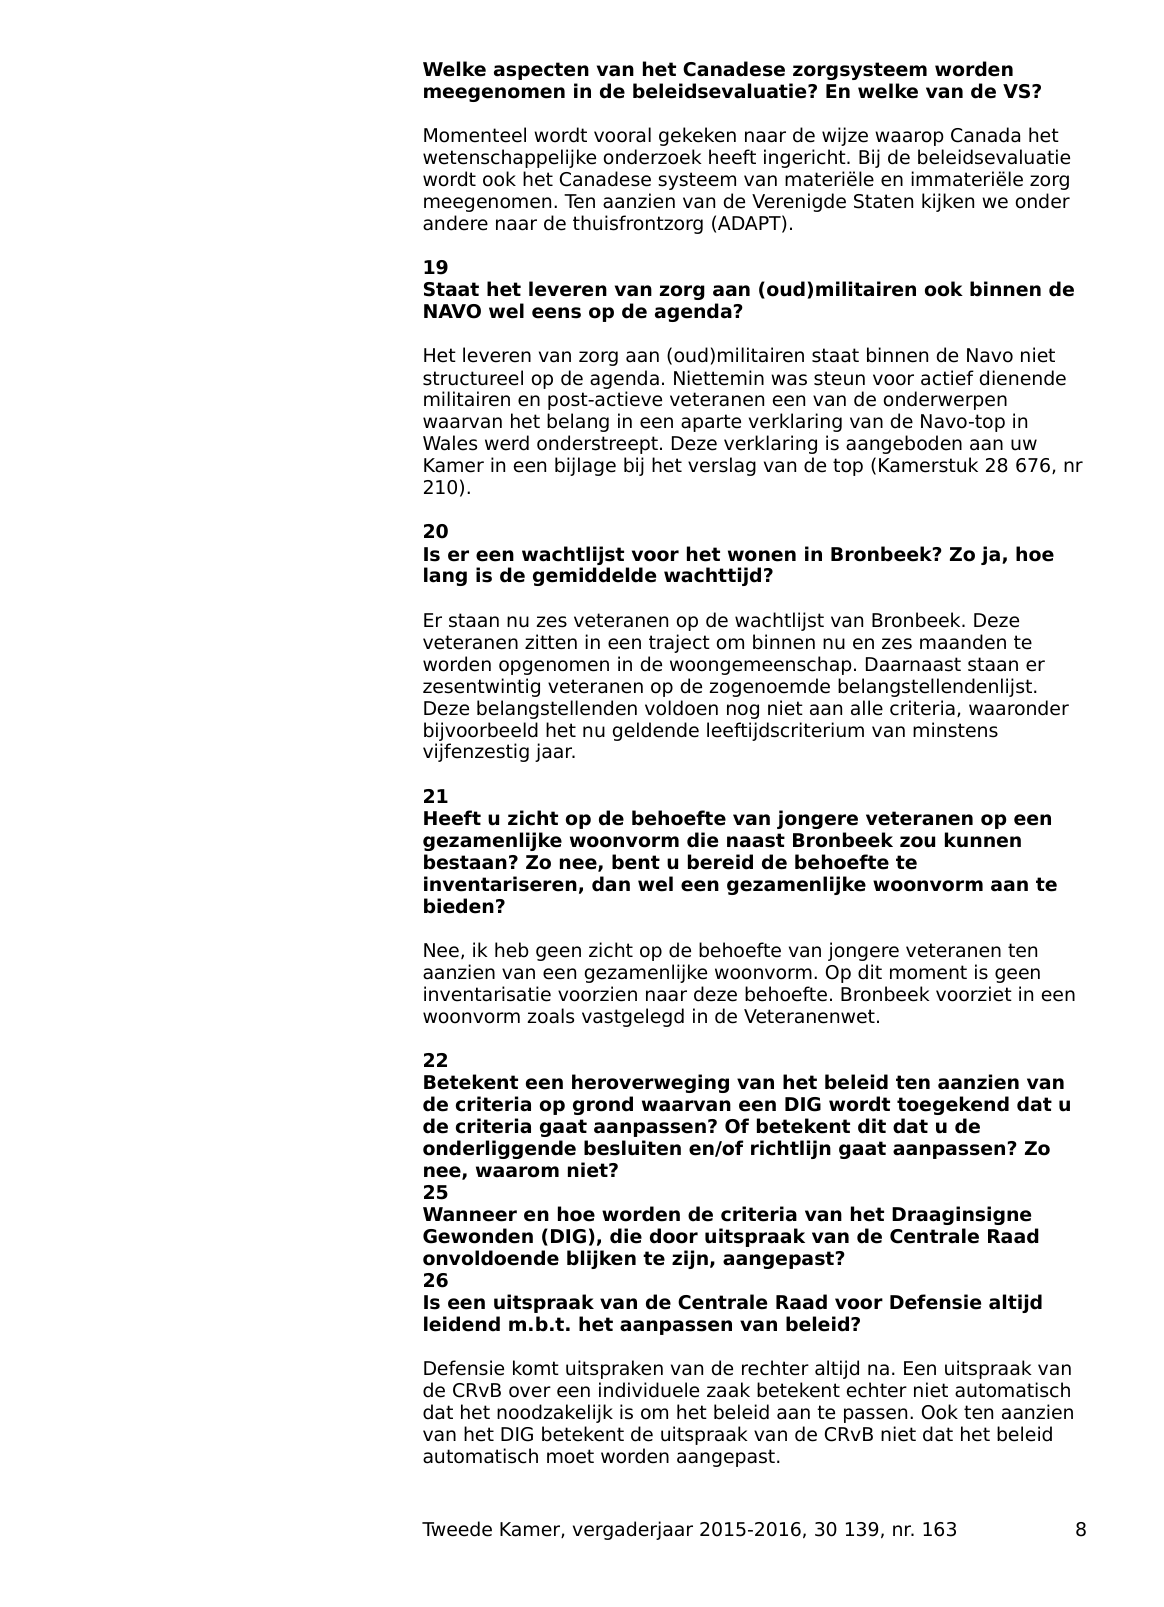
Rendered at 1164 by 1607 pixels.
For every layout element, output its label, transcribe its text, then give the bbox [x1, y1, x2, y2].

text Is er een wachtlijst voor het wonen in Bronbeek? Zo ja, hoe lang is de gemiddelde wachttijd? [422, 543, 1087, 587]
text 26 [422, 1269, 1087, 1292]
text 19 [422, 257, 1087, 279]
text 22 [422, 1050, 1087, 1072]
text Het leveren van zorg aan (oud)militairen staat binnen de Navo niet structureel op de agenda. Niettemin was steun voor actief dienende militairen en post-actieve veteranen een van de onderwerpen waarvan het belang in een aparte verklaring van de Navo-top in Wales werd onderstreept. Deze verklaring is aangeboden aan uw Kamer in een bijlage bij het verslag van de top (Kamerstuk 28 676, nr 210). [422, 345, 1087, 499]
text 20 [422, 521, 1087, 543]
text 25 [422, 1182, 1087, 1204]
text Staat het leveren van zorg aan (oud)militairen ook binnen de NAVO wel eens op de agenda? [422, 279, 1087, 323]
text Welke aspecten van het Canadese zorgsysteem worden meegenomen in de beleidsevaluatie? En welke van de VS? [422, 59, 1087, 103]
text Wanneer en hoe worden de criteria van het Draaginsigne Gewonden (DIG), die door uitspraak van de Centrale Raad onvoldoende blijken te zijn, aangepast? [422, 1204, 1087, 1269]
text Betekent een heroverweging van het beleid ten aanzien van de criteria op grond waarvan een DIG wordt toegekend dat u de criteria gaat aanpassen? Of betekent dit dat u de onderliggende besluiten en/of richtlijn gaat aanpassen? Zo nee, waarom niet? [422, 1072, 1087, 1182]
text Is een uitspraak van de Centrale Raad voor Defensie altijd leidend m.b.t. het aanpassen van beleid? [422, 1292, 1087, 1336]
text Nee, ik heb geen zicht op de behoefte van jongere veteranen ten aanzien van een gezamenlijke woonvorm. Op dit moment is geen inventarisatie voorzien naar deze behoefte. Bronbeek voorziet in een woonvorm zoals vastgelegd in de Veteranenwet. [422, 940, 1087, 1028]
text Defensie komt uitspraken van de rechter altijd na. Een uitspraak van de CRvB over een individuele zaak betekent echter niet automatisch dat het noodzakelijk is om het beleid aan te passen. Ook ten aanzien van het DIG betekent de uitspraak van de CRvB niet dat het beleid automatisch moet worden aangepast. [422, 1358, 1087, 1468]
text 21 [422, 786, 1087, 808]
text Momenteel wordt vooral gekeken naar de wijze waarop Canada het wetenschappelijke onderzoek heeft ingericht. Bij de beleidsevaluatie wordt ook het Canadese systeem van materiёle en immateriёle zorg meegenomen. Ten aanzien van de Verenigde Staten kijken we onder andere naar de thuisfrontzorg (ADAPT). [422, 125, 1087, 235]
text Er staan nu zes veteranen op de wachtlijst van Bronbeek. Deze veteranen zitten in een traject om binnen nu en zes maanden te worden opgenomen in de woongemeenschap. Daarnaast staan er zesentwintig veteranen op de zogenoemde belangstellendenlijst. Deze belangstellenden voldoen nog niet aan alle criteria, waaronder bijvoorbeeld het nu geldende leeftijdscriterium van minstens vijfenzestig jaar. [422, 609, 1087, 763]
text Heeft u zicht op de behoefte van jongere veteranen op een gezamenlijke woonvorm die naast Bronbeek zou kunnen bestaan? Zo nee, bent u bereid de behoefte te inventariseren, dan wel een gezamenlijke woonvorm aan te bieden? [422, 808, 1087, 917]
